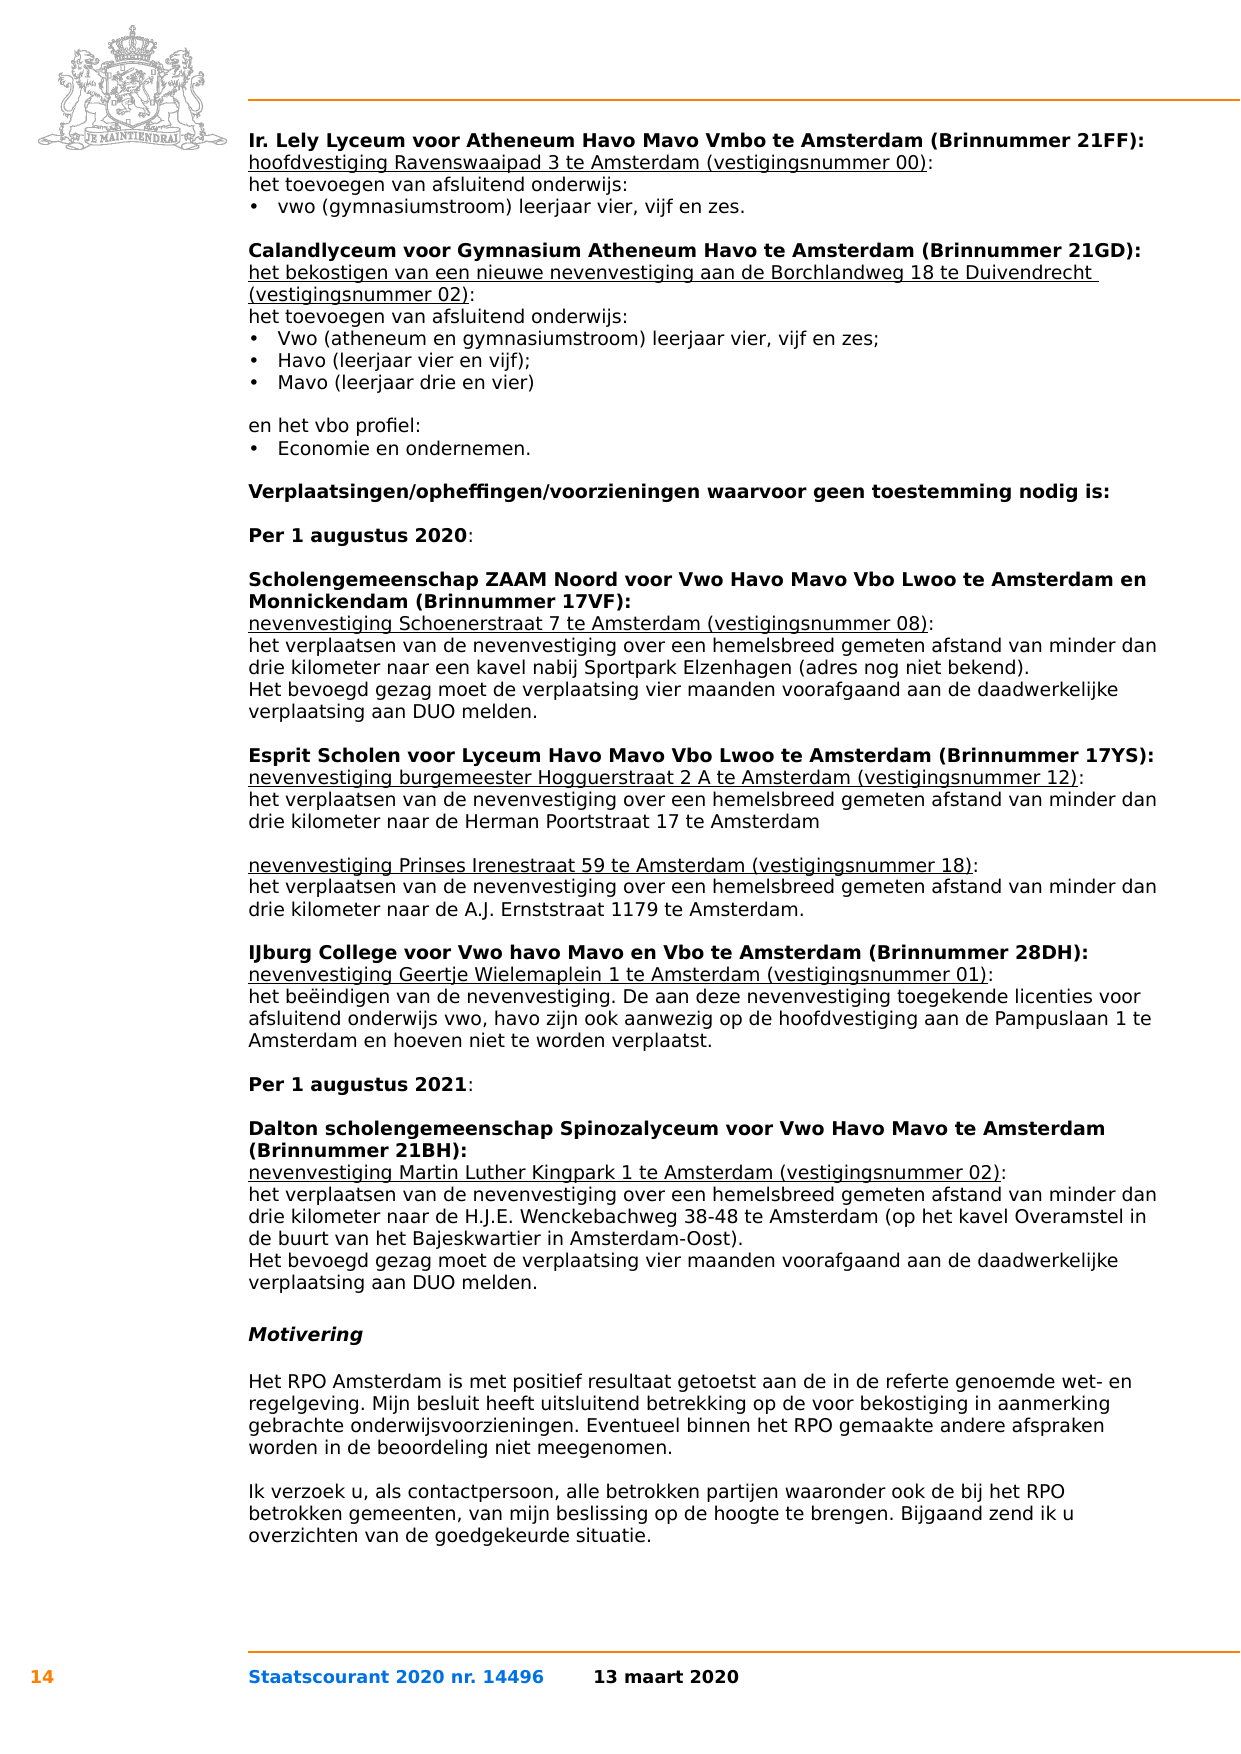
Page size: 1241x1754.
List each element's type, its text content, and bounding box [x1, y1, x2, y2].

text het verplaatsen van de nevenvestiging over een hemelsbreed gemeten afstand van minder dan drie kilometer naar een kavel nabij Sportpark Elzenhagen (adres nog niet bekend). [248, 635, 1163, 679]
text het beëindigen van de nevenvestiging. De aan deze nevenvestiging toegekende licenties voor afsluitend onderwijs vwo, havo zijn ook aanwezig op de hoofdvestiging aan de Pampuslaan 1 te Amsterdam en hoeven niet te worden verplaatst. [248, 986, 1163, 1052]
text • Havo (leerjaar vier en vijf); [248, 349, 1163, 372]
picture [38, 25, 227, 150]
text Scholengemeenschap ZAAM Noord voor Vwo Havo Mavo Vbo Lwoo te Amsterdam en Monnickendam (Brinnummer 17VF): [248, 569, 1163, 613]
subtitle Motivering [248, 1324, 1163, 1346]
text Het bevoegd gezag moet de verplaatsing vier maanden voorafgaand aan de daadwerkelijke verplaatsing aan DUO melden. [248, 679, 1163, 723]
text het toevoegen van afsluitend onderwijs: [248, 174, 1163, 196]
text Esprit Scholen voor Lyceum Havo Mavo Vbo Lwoo te Amsterdam (Brinnummer 17YS): [248, 745, 1163, 767]
text Verplaatsingen/opheffingen/voorzieningen waarvoor geen toestemming nodig is: [248, 481, 1163, 503]
text het verplaatsen van de nevenvestiging over een hemelsbreed gemeten afstand van minder dan drie kilometer naar de A.J. Ernststraat 1179 te Amsterdam. [248, 876, 1163, 920]
text Het RPO Amsterdam is met positief resultaat getoetst aan de in de referte genoemde wet- en regelgeving. Mijn besluit heeft uitsluitend betrekking op de voor bekostiging in aanmerking gebrachte onderwijsvoorzieningen. Eventueel binnen het RPO gemaakte andere afspraken worden in de beoordeling niet meegenomen. [248, 1371, 1163, 1459]
text en het vbo profiel: [248, 415, 1163, 437]
text nevenvestiging burgemeester Hogguerstraat 2 A te Amsterdam (vestigingsnummer 12): [248, 767, 1163, 789]
text hoofdvestiging Ravenswaaipad 3 te Amsterdam (vestigingsnummer 00): [248, 152, 1163, 174]
text Ik verzoek u, als contactpersoon, alle betrokken partijen waaronder ook de bij het RPO betrokken gemeenten, van mijn beslissing op de hoogte te brengen. Bijgaand zend ik u overzichten van de goedgekeurde situatie. [248, 1481, 1163, 1546]
text nevenvestiging Geertje Wielemaplein 1 te Amsterdam (vestigingsnummer 01): [248, 964, 1163, 986]
text Calandlyceum voor Gymnasium Atheneum Havo te Amsterdam (Brinnummer 21GD): [248, 240, 1163, 262]
text nevenvestiging Martin Luther Kingpark 1 te Amsterdam (vestigingsnummer 02): [248, 1162, 1163, 1184]
text • Mavo (leerjaar drie en vier) [248, 372, 1163, 393]
text het verplaatsen van de nevenvestiging over een hemelsbreed gemeten afstand van minder dan drie kilometer naar de Herman Poortstraat 17 te Amsterdam [248, 789, 1163, 833]
text • Vwo (atheneum en gymnasiumstroom) leerjaar vier, vijf en zes; [248, 328, 1163, 349]
text nevenvestiging Schoenerstraat 7 te Amsterdam (vestigingsnummer 08): [248, 613, 1163, 635]
text Per 1 augustus 2021: [248, 1074, 1163, 1096]
text IJburg College voor Vwo havo Mavo en Vbo te Amsterdam (Brinnummer 28DH): [248, 942, 1163, 964]
text het toevoegen van afsluitend onderwijs: [248, 306, 1163, 328]
text Dalton scholengemeenschap Spinozalyceum voor Vwo Havo Mavo te Amsterdam (Brinnummer 21BH): [248, 1118, 1163, 1162]
text nevenvestiging Prinses Irenestraat 59 te Amsterdam (vestigingsnummer 18): [248, 854, 1163, 876]
text het bekostigen van een nieuwe nevenvestiging aan de Borchlandweg 18 te Duivendrecht (vestigingsnummer 02): [248, 262, 1163, 306]
text Per 1 augustus 2020: [248, 525, 1163, 547]
text • vwo (gymnasiumstroom) leerjaar vier, vijf en zes. [248, 196, 1163, 218]
text Het bevoegd gezag moet de verplaatsing vier maanden voorafgaand aan de daadwerkelijke verplaatsing aan DUO melden. [248, 1250, 1163, 1294]
text • Economie en ondernemen. [248, 437, 1163, 459]
text het verplaatsen van de nevenvestiging over een hemelsbreed gemeten afstand van minder dan drie kilometer naar de H.J.E. Wenckebachweg 38-48 te Amsterdam (op het kavel Overamstel in de buurt van het Bajeskwartier in Amsterdam-Oost). [248, 1184, 1163, 1250]
text Ir. Lely Lyceum voor Atheneum Havo Mavo Vmbo te Amsterdam (Brinnummer 21FF): [248, 130, 1163, 152]
